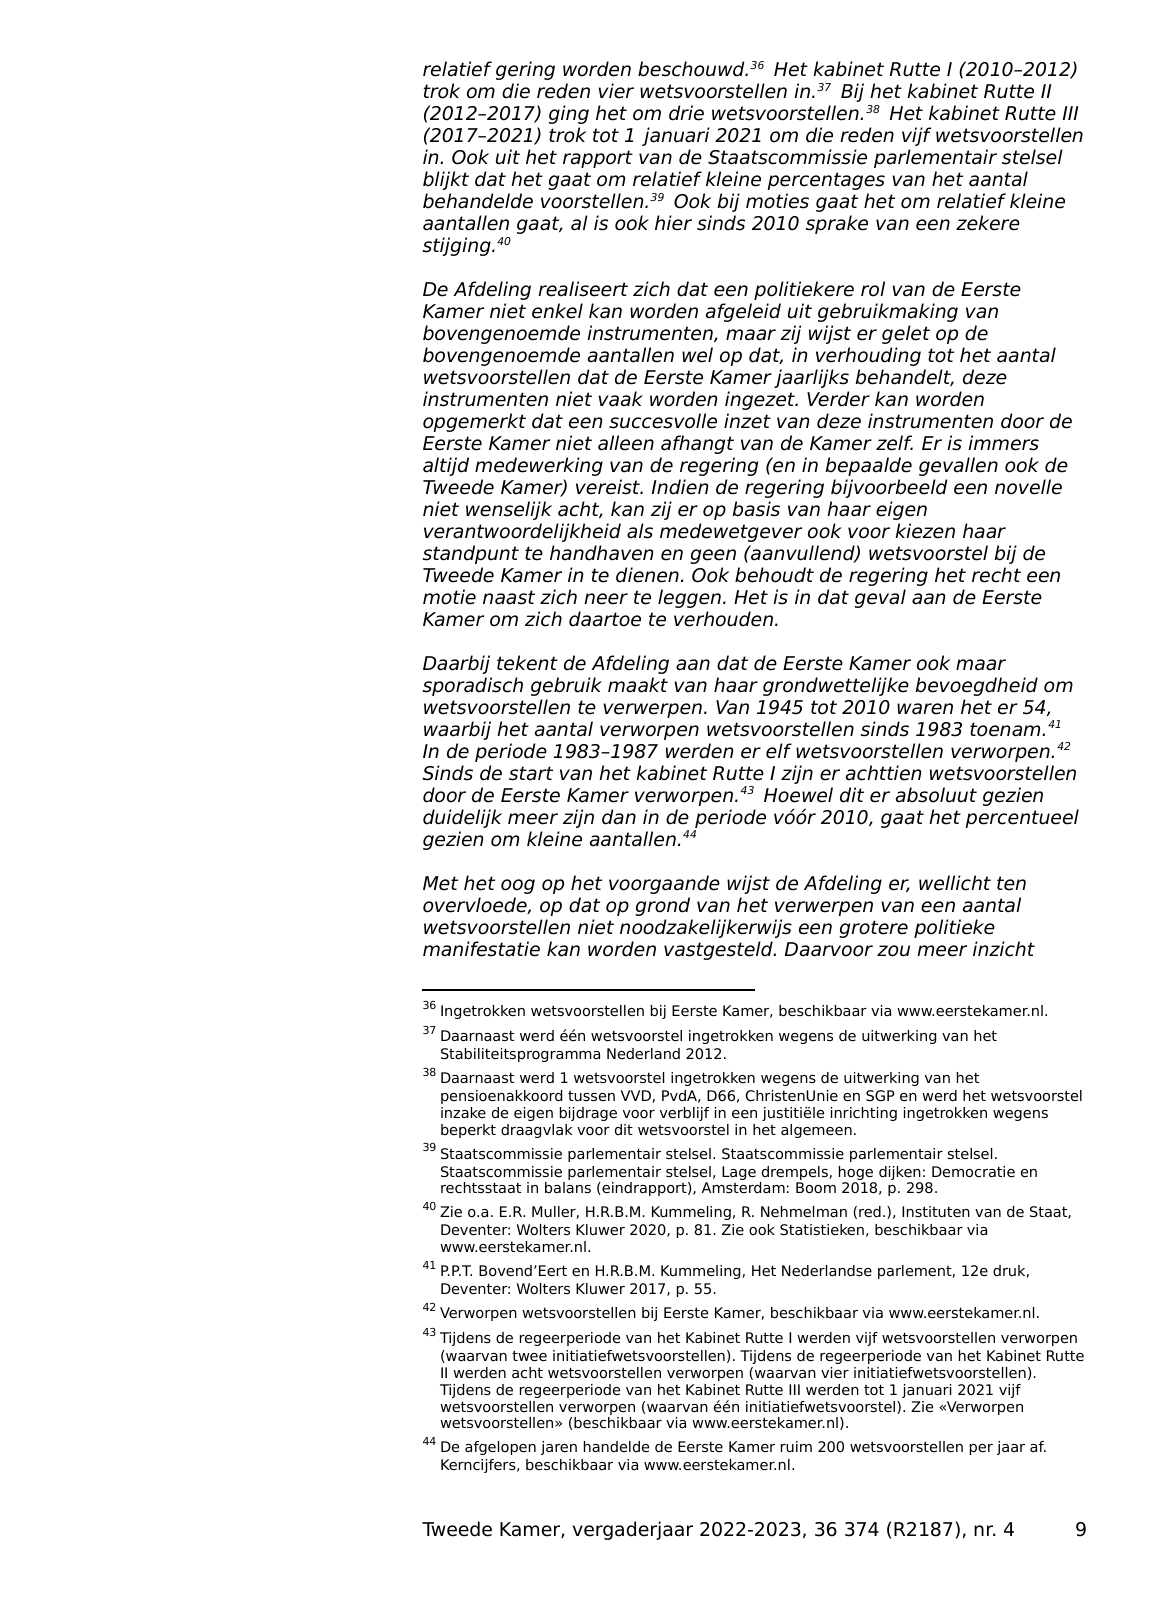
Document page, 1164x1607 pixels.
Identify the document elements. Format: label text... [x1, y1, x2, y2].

text Tijdens de regeerperiode van het Kabinet Rutte I werden vijf wetsvoorstellen verworpen (waarvan twee initiatiefwetsvoorstellen). Tijdens de regeerperiode van het Kabinet Rutte II werden acht wetsvoorstellen verworpen (waarvan vier initiatiefwetsvoorstellen). Tijdens de regeerperiode van het Kabinet Rutte III werden tot 1 januari 2021 vijf wetsvoorstellen verworpen (waarvan één initiatiefwetsvoorstel). Zie «Verworpen wetsvoorstellen» (beschikbaar via www.eerstekamer.nl). [422, 1326, 1087, 1432]
text Staatscommissie parlementair stelsel. Staatscommissie parlementair stelsel. Staatscommissie parlementair stelsel, Lage drempels, hoge dijken: Democratie en rechtsstaat in balans (eindrapport), Amsterdam: Boom 2018, p. 298. [422, 1142, 1087, 1197]
text relatief gering worden beschouwd. Het kabinet Rutte I (2010–2012) trok om die reden vier wetsvoorstellen in. Bij het kabinet Rutte II (2012–2017) ging het om drie wetsvoorstellen. Het kabinet Rutte III (2017–2021) trok tot 1 januari 2021 om die reden vijf wetsvoorstellen in. Ook uit het rapport van de Staatscommissie parlementair stelsel blijkt dat het gaat om relatief kleine percentages van het aantal behandelde voorstellen. Ook bij moties gaat het om relatief kleine aantallen gaat, al is ook hier sinds 2010 sprake van een zekere stijging. [422, 59, 1087, 257]
text P.P.T. Bovend’Eert en H.R.B.M. Kummeling, Het Nederlandse parlement, 12e druk, Deventer: Wolters Kluwer 2017, p. 55. [422, 1259, 1087, 1298]
text Zie o.a. E.R. Muller, H.R.B.M. Kummeling, R. Nehmelman (red.), Instituten van de Staat, Deventer: Wolters Kluwer 2020, p. 81. Zie ook Statistieken, beschikbaar via www.eerstekamer.nl. [422, 1200, 1087, 1256]
text Ingetrokken wetsvoorstellen bij Eerste Kamer, beschikbaar via www.eerstekamer.nl. [422, 999, 1087, 1021]
text De Afdeling realiseert zich dat een politiekere rol van de Eerste Kamer niet enkel kan worden afgeleid uit gebruikmaking van bovengenoemde instrumenten, maar zij wijst er gelet op de bovengenoemde aantallen wel op dat, in verhouding tot het aantal wetsvoorstellen dat de Eerste Kamer jaarlijks behandelt, deze instrumenten niet vaak worden ingezet. Verder kan worden opgemerkt dat een succesvolle inzet van deze instrumenten door de Eerste Kamer niet alleen afhangt van de Kamer zelf. Er is immers altijd medewerking van de regering (en in bepaalde gevallen ook de Tweede Kamer) vereist. Indien de regering bijvoorbeeld een novelle niet wenselijk acht, kan zij er op basis van haar eigen verantwoordelijkheid als medewetgever ook voor kiezen haar standpunt te handhaven en geen (aanvullend) wetsvoorstel bij de Tweede Kamer in te dienen. Ook behoudt de regering het recht een motie naast zich neer te leggen. Het is in dat geval aan de Eerste Kamer om zich daartoe te verhouden. [422, 279, 1087, 631]
text Met het oog op het voorgaande wijst de Afdeling er, wellicht ten overvloede, op dat op grond van het verwerpen van een aantal wetsvoorstellen niet noodzakelijkerwijs een grotere politieke manifestatie kan worden vastgesteld. Daarvoor zou meer inzicht [422, 873, 1087, 961]
text Daarbij tekent de Afdeling aan dat de Eerste Kamer ook maar sporadisch gebruik maakt van haar grondwettelijke bevoegdheid om wetsvoorstellen te verwerpen. Van 1945 tot 2010 waren het er 54, waarbij het aantal verworpen wetsvoorstellen sinds 1983 toenam. In de periode 1983–1987 werden er elf wetsvoorstellen verworpen. Sinds de start van het kabinet Rutte I zijn er achttien wetsvoorstellen door de Eerste Kamer verworpen. Hoewel dit er absoluut gezien duidelijk meer zijn dan in de periode vóór 2010, gaat het percentueel gezien om kleine aantallen. [422, 653, 1087, 851]
text Verworpen wetsvoorstellen bij Eerste Kamer, beschikbaar via www.eerstekamer.nl. [422, 1301, 1087, 1323]
text Daarnaast werd één wetsvoorstel ingetrokken wegens de uitwerking van het Stabiliteitsprogramma Nederland 2012. [422, 1024, 1087, 1063]
text Daarnaast werd 1 wetsvoorstel ingetrokken wegens de uitwerking van het pensioenakkoord tussen VVD, PvdA, D66, ChristenUnie en SGP en werd het wetsvoorstel inzake de eigen bijdrage voor verblijf in een justitiële inrichting ingetrokken wegens beperkt draagvlak voor dit wetsvoorstel in het algemeen. [422, 1066, 1087, 1139]
text De afgelopen jaren handelde de Eerste Kamer ruim 200 wetsvoorstellen per jaar af. Kerncijfers, beschikbaar via www.eerstekamer.nl. [422, 1435, 1087, 1474]
